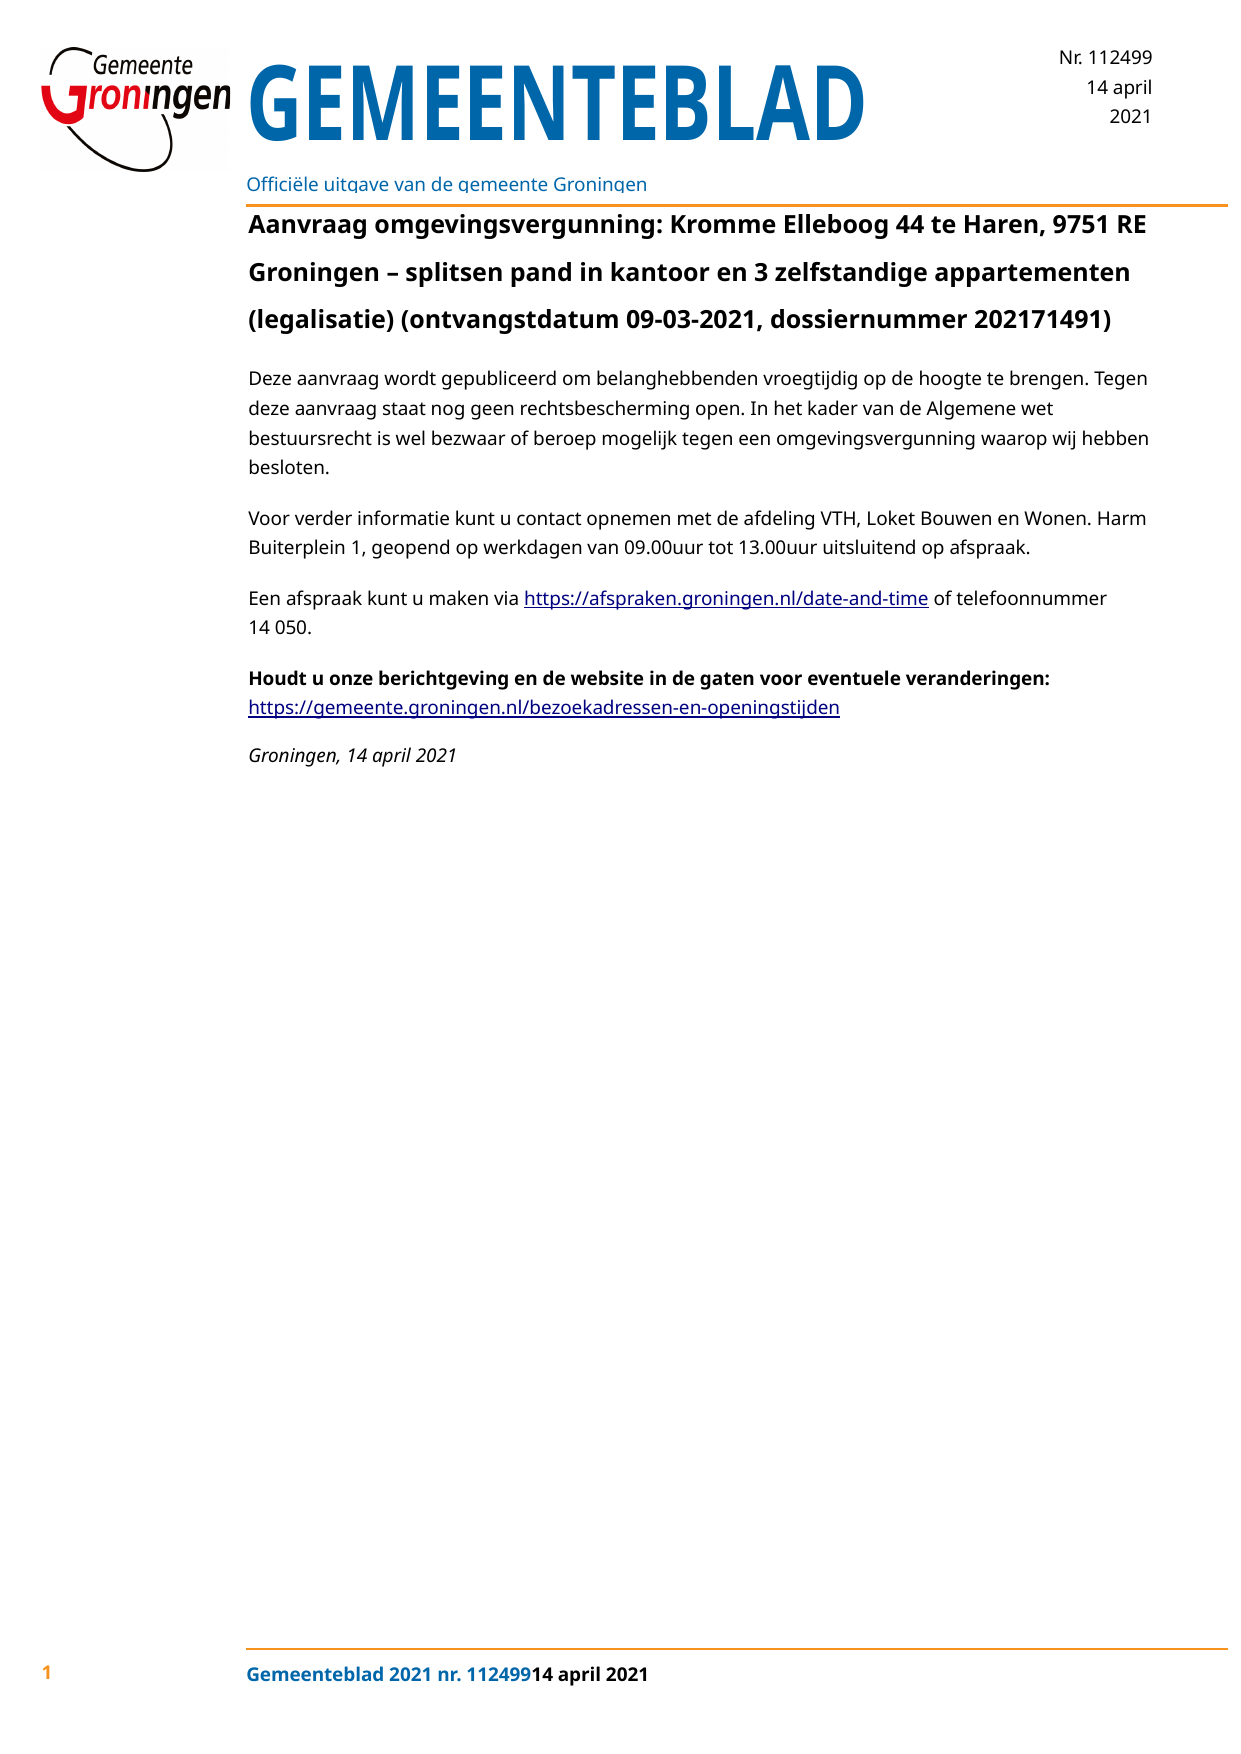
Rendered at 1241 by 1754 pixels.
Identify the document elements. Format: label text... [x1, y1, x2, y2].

text Groningen, 14 april 2021 [248, 742, 1152, 768]
picture [41, 47, 231, 172]
text Voor verder informatie kunt u contact opnemen met de afdeling VTH, Loket Bouwen en Wonen. Harm Buiterplein 1, geopend op werkdagen van 09.00uur tot 13.00uur uitsluitend op afspraak. [248, 505, 1152, 560]
text Aanvraag omgevingsvergunning: Kromme Elleboog 44 te Haren, 9751 RE Groningen – splitsen pand in kantoor en 3 zelfstandige appartementen (legalisatie) (ontvangstdatum 09-03-2021, dossiernummer 202171491) [248, 207, 1152, 336]
text Houdt u onze berichtgeving en de website in de gaten voor eventuele veranderingen: https://gemeente.groningen.nl/bezoekadressen-en-openingstijden [248, 665, 1152, 720]
text Deze aanvraag wordt gepubliceerd om belanghebbenden vroegtijdig op de hoogte te brengen. Tegen deze aanvraag staat nog geen rechtsbescherming open. In het kader van de Algemene wet bestuursrecht is wel bezwaar of beroep mogelijk tegen een omgevingsvergunning waarop wij hebben besloten. [248, 366, 1152, 480]
text Een afspraak kunt u maken via https://afspraken.groningen.nl/date-and-time of telefoonnummer 14 050. [248, 585, 1152, 640]
